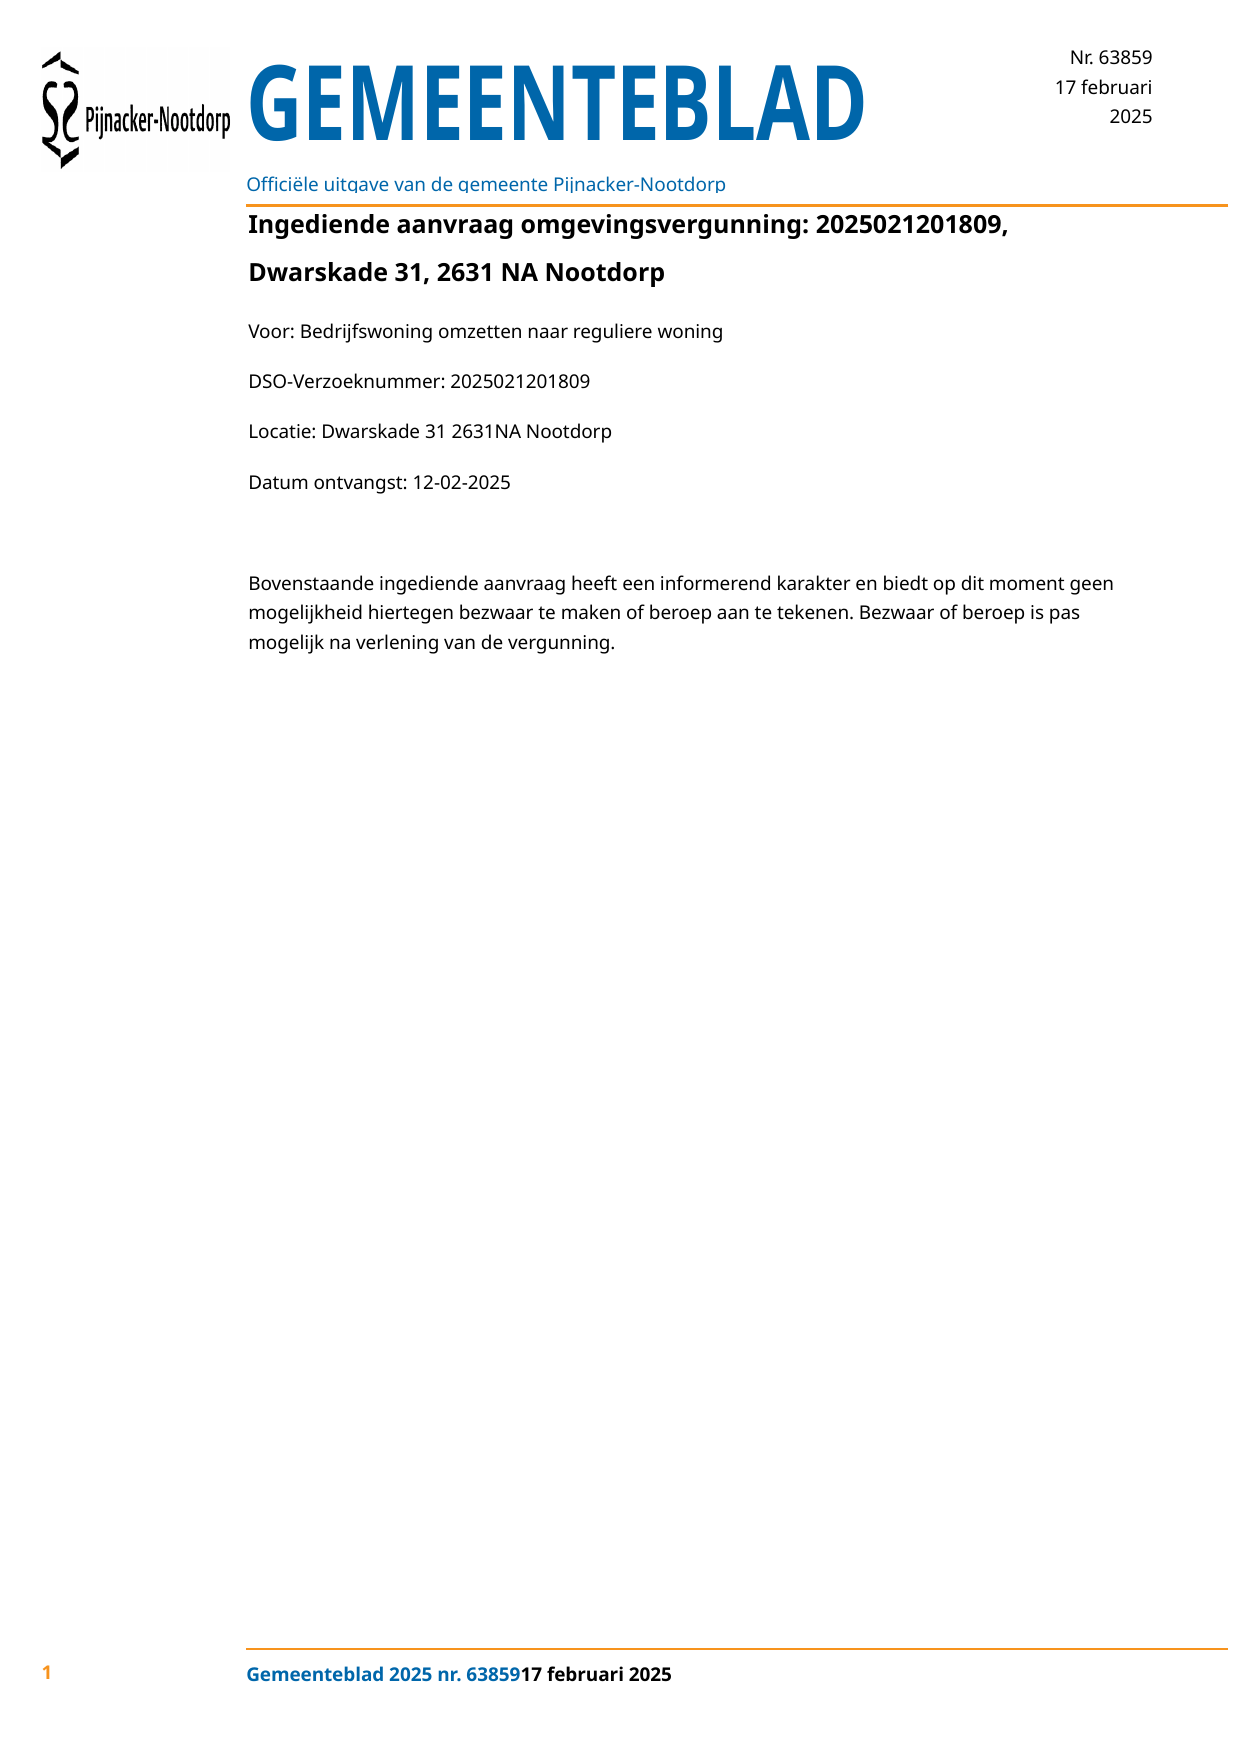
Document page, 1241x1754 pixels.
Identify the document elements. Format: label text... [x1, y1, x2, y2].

text Ingediende aanvraag omgevingsvergunning: 2025021201809, Dwarskade 31, 2631 NA Nootdorp [248, 207, 1152, 288]
text Datum ontvangst: 12-02-2025 [248, 469, 1152, 495]
text Voor: Bedrijfswoning omzetten naar reguliere woning [248, 318, 1152, 344]
text Locatie: Dwarskade 31 2631NA Nootdorp [248, 419, 1152, 444]
picture [41, 47, 231, 172]
text Bovenstaande ingediende aanvraag heeft een informerend karakter en biedt op dit moment geen mogelijkheid hiertegen bezwaar te maken of beroep aan te tekenen. Bezwaar of beroep is pas mogelijk na verlening van de vergunning. [248, 570, 1152, 655]
text DSO-Verzoeknummer: 2025021201809 [248, 368, 1152, 394]
